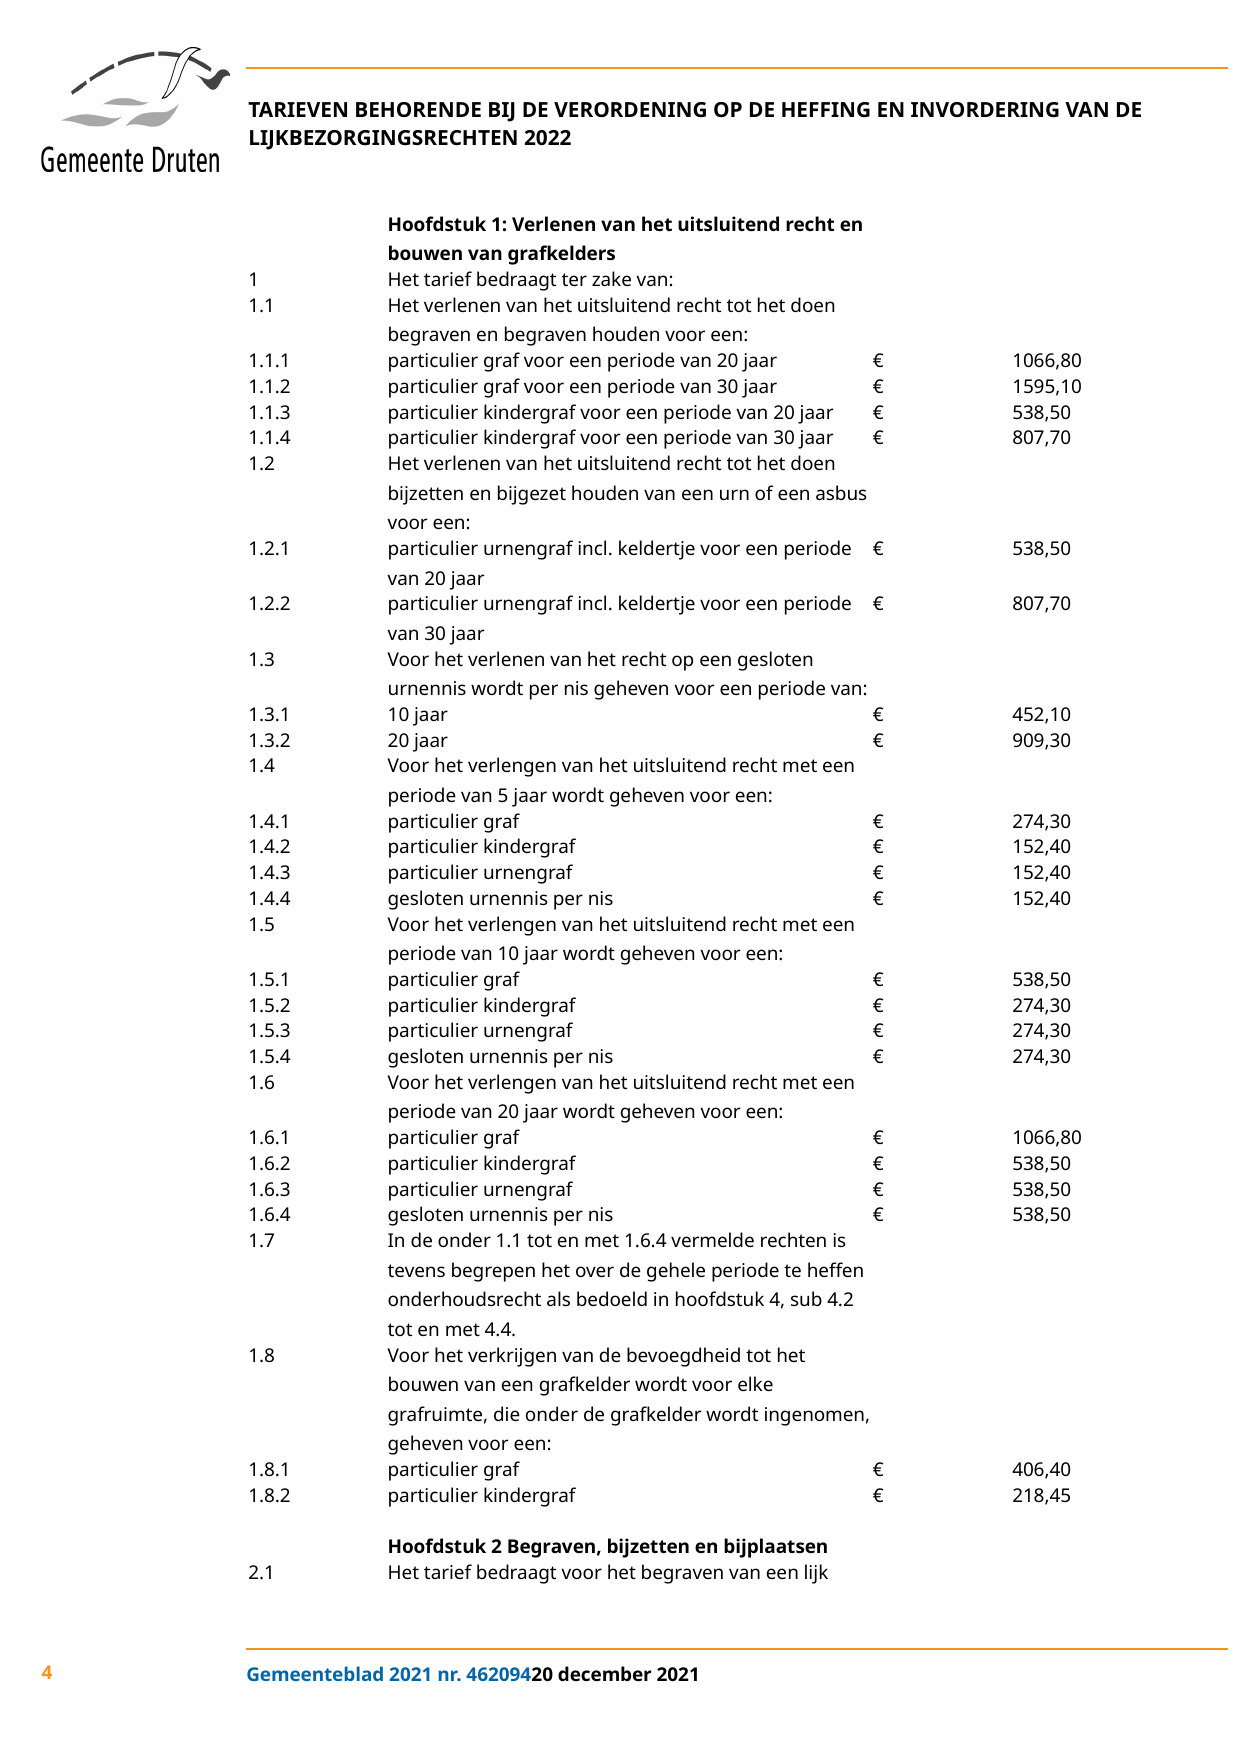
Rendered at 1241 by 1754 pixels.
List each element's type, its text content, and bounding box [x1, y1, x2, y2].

table_cell [1012, 1069, 1152, 1124]
table_cell particulier graf [388, 1456, 873, 1482]
table_cell [873, 1534, 1012, 1559]
table_cell € [873, 966, 1012, 992]
table_cell 2.1 [248, 1559, 387, 1585]
table_cell [873, 1227, 1012, 1342]
table_cell In de onder 1.1 tot en met 1.6.4 vermelde rechten is tevens begrepen het over de gehele periode te heffen onderhoudsrecht als bedoeld in hoofdstuk 4, sub 4.2 tot en met 4.4. [388, 1227, 873, 1342]
table_cell particulier graf [388, 966, 873, 992]
table_cell [1012, 450, 1152, 535]
table_cell Het tarief bedraagt voor het begraven van een lijk [388, 1559, 873, 1585]
table_cell 1.3.1 [248, 701, 387, 727]
table_cell particulier graf voor een periode van 30 jaar [388, 373, 873, 399]
table_cell [873, 1069, 1012, 1124]
table_cell particulier urnengraf [388, 1018, 873, 1043]
table_cell particulier urnengraf incl. keldertje voor een periode van 30 jaar [388, 591, 873, 646]
table_cell € [873, 808, 1012, 834]
table_cell particulier kindergraf [388, 834, 873, 859]
table_cell Voor het verlengen van het uitsluitend recht met een periode van 5 jaar wordt geheven voor een: [388, 753, 873, 808]
table_cell [1012, 292, 1152, 347]
table_cell particulier kindergraf [388, 1150, 873, 1176]
table_cell [1012, 1559, 1152, 1585]
table_cell 1.2.2 [248, 591, 387, 646]
table_cell [1012, 1227, 1152, 1342]
table_cell 1.5.4 [248, 1043, 387, 1069]
table_cell 1.8.1 [248, 1456, 387, 1482]
table_cell 807,70 [1012, 425, 1152, 450]
table_cell particulier graf voor een periode van 20 jaar [388, 348, 873, 373]
table_cell Hoofdstuk 2 Begraven, bijzetten en bijplaatsen [388, 1534, 873, 1559]
table_cell € [873, 1202, 1012, 1227]
table_cell 1.1.4 [248, 425, 387, 450]
table_cell [248, 1508, 387, 1533]
table_cell [248, 1534, 387, 1559]
table_cell Het verlenen van het uitsluitend recht tot het doen begraven en begraven houden voor een: [388, 292, 873, 347]
table_cell € [873, 859, 1012, 885]
table_cell 1.5 [248, 911, 387, 966]
table_cell 406,40 [1012, 1456, 1152, 1482]
table_cell 1066,80 [1012, 1124, 1152, 1150]
table_cell 1 [248, 266, 387, 292]
table_cell [1012, 911, 1152, 966]
table_cell [873, 911, 1012, 966]
table_cell gesloten urnennis per nis [388, 885, 873, 911]
table_cell [388, 1508, 873, 1533]
picture [41, 47, 231, 172]
table_cell 1.3 [248, 646, 387, 701]
table_cell 1.8.2 [248, 1482, 387, 1508]
table_cell 274,30 [1012, 808, 1152, 834]
table_cell 1.4 [248, 753, 387, 808]
table_cell 538,50 [1012, 1202, 1152, 1227]
table_cell [1012, 753, 1152, 808]
table_cell Voor het verkrijgen van de bevoegdheid tot het bouwen van een grafkelder wordt voor elke grafruimte, die onder de grafkelder wordt ingenomen, geheven voor een: [388, 1342, 873, 1456]
table_cell 1.8 [248, 1342, 387, 1456]
table_cell particulier graf [388, 1124, 873, 1150]
table_header [1012, 211, 1152, 266]
table_cell [873, 450, 1012, 535]
table_cell 538,50 [1012, 1150, 1152, 1176]
table_cell 1.5.2 [248, 992, 387, 1018]
table_cell 1.4.2 [248, 834, 387, 859]
table_cell 1.1.3 [248, 399, 387, 424]
table_cell € [873, 399, 1012, 424]
table_cell 274,30 [1012, 1043, 1152, 1069]
table_cell particulier urnengraf incl. keldertje voor een periode van 20 jaar [388, 535, 873, 591]
table_cell Het verlenen van het uitsluitend recht tot het doen bijzetten en bijgezet houden van een urn of een asbus voor een: [388, 450, 873, 535]
table_cell particulier kindergraf voor een periode van 30 jaar [388, 425, 873, 450]
table_cell € [873, 727, 1012, 753]
table_cell € [873, 425, 1012, 450]
table_cell € [873, 701, 1012, 727]
table_cell 10 jaar [388, 701, 873, 727]
table_cell particulier kindergraf [388, 992, 873, 1018]
table_cell Het tarief bedraagt ter zake van: [388, 266, 873, 292]
table_cell 1.1.1 [248, 348, 387, 373]
table_cell 1.1.2 [248, 373, 387, 399]
table_cell [1012, 1534, 1152, 1559]
table_cell € [873, 1482, 1012, 1508]
table_cell 1.5.3 [248, 1018, 387, 1043]
table_cell 1.5.1 [248, 966, 387, 992]
table_cell 1.1 [248, 292, 387, 347]
table_cell € [873, 834, 1012, 859]
table_cell gesloten urnennis per nis [388, 1043, 873, 1069]
table_cell 538,50 [1012, 1176, 1152, 1202]
table_cell [873, 292, 1012, 347]
table_header [248, 211, 387, 266]
table_cell € [873, 992, 1012, 1018]
table_cell € [873, 1018, 1012, 1043]
table_cell [1012, 1508, 1152, 1533]
table_cell € [873, 1456, 1012, 1482]
table_cell [873, 1559, 1012, 1585]
table_cell [1012, 646, 1152, 701]
table_cell [873, 1342, 1012, 1456]
table_cell 1.6.4 [248, 1202, 387, 1227]
table_cell [873, 646, 1012, 701]
table_cell € [873, 591, 1012, 646]
table_cell 909,30 [1012, 727, 1152, 753]
table_cell particulier kindergraf voor een periode van 20 jaar [388, 399, 873, 424]
text TARIEVEN BEHORENDE BIJ DE VERORDENING OP DE HEFFING EN INVORDERING VAN DE LIJKBEZORGINGSRECHTEN 2022 [248, 95, 1152, 152]
table_cell 1066,80 [1012, 348, 1152, 373]
table_cell Voor het verlenen van het recht op een gesloten urnennis wordt per nis geheven voor een periode van: [388, 646, 873, 701]
table_cell € [873, 535, 1012, 591]
table_header Hoofdstuk 1: Verlenen van het uitsluitend recht en bouwen van grafkelders [388, 211, 873, 266]
table_cell Voor het verlengen van het uitsluitend recht met een periode van 20 jaar wordt geheven voor een: [388, 1069, 873, 1124]
table_cell 152,40 [1012, 834, 1152, 859]
table_header [873, 211, 1012, 266]
table_cell Voor het verlengen van het uitsluitend recht met een periode van 10 jaar wordt geheven voor een: [388, 911, 873, 966]
table_cell 1.2 [248, 450, 387, 535]
table_cell 538,50 [1012, 535, 1152, 591]
table_cell particulier graf [388, 808, 873, 834]
table_cell € [873, 1043, 1012, 1069]
table_cell [1012, 1342, 1152, 1456]
table_cell gesloten urnennis per nis [388, 1202, 873, 1227]
table_cell 1.6 [248, 1069, 387, 1124]
table_cell 452,10 [1012, 701, 1152, 727]
table_cell 1.6.3 [248, 1176, 387, 1202]
table_cell 538,50 [1012, 966, 1152, 992]
table_cell € [873, 1124, 1012, 1150]
table_cell particulier urnengraf [388, 859, 873, 885]
table_cell 1.7 [248, 1227, 387, 1342]
table_cell particulier kindergraf [388, 1482, 873, 1508]
table_cell [1012, 266, 1152, 292]
table_cell 274,30 [1012, 992, 1152, 1018]
table_cell [873, 1508, 1012, 1533]
table_cell [873, 753, 1012, 808]
table_cell € [873, 373, 1012, 399]
table_cell 1.6.2 [248, 1150, 387, 1176]
table_cell € [873, 1176, 1012, 1202]
table_cell 152,40 [1012, 859, 1152, 885]
table_cell particulier urnengraf [388, 1176, 873, 1202]
table_cell 218,45 [1012, 1482, 1152, 1508]
table_cell [873, 266, 1012, 292]
table_cell 1.2.1 [248, 535, 387, 591]
table_cell 1.4.3 [248, 859, 387, 885]
table_cell € [873, 1150, 1012, 1176]
table_cell 807,70 [1012, 591, 1152, 646]
table_cell € [873, 885, 1012, 911]
table_cell 1.4.4 [248, 885, 387, 911]
table_cell 1.3.2 [248, 727, 387, 753]
table_cell 1.6.1 [248, 1124, 387, 1150]
table_cell 152,40 [1012, 885, 1152, 911]
table_cell 1595,10 [1012, 373, 1152, 399]
table_cell 20 jaar [388, 727, 873, 753]
table_cell 538,50 [1012, 399, 1152, 424]
table_cell € [873, 348, 1012, 373]
table_cell 274,30 [1012, 1018, 1152, 1043]
table_cell 1.4.1 [248, 808, 387, 834]
